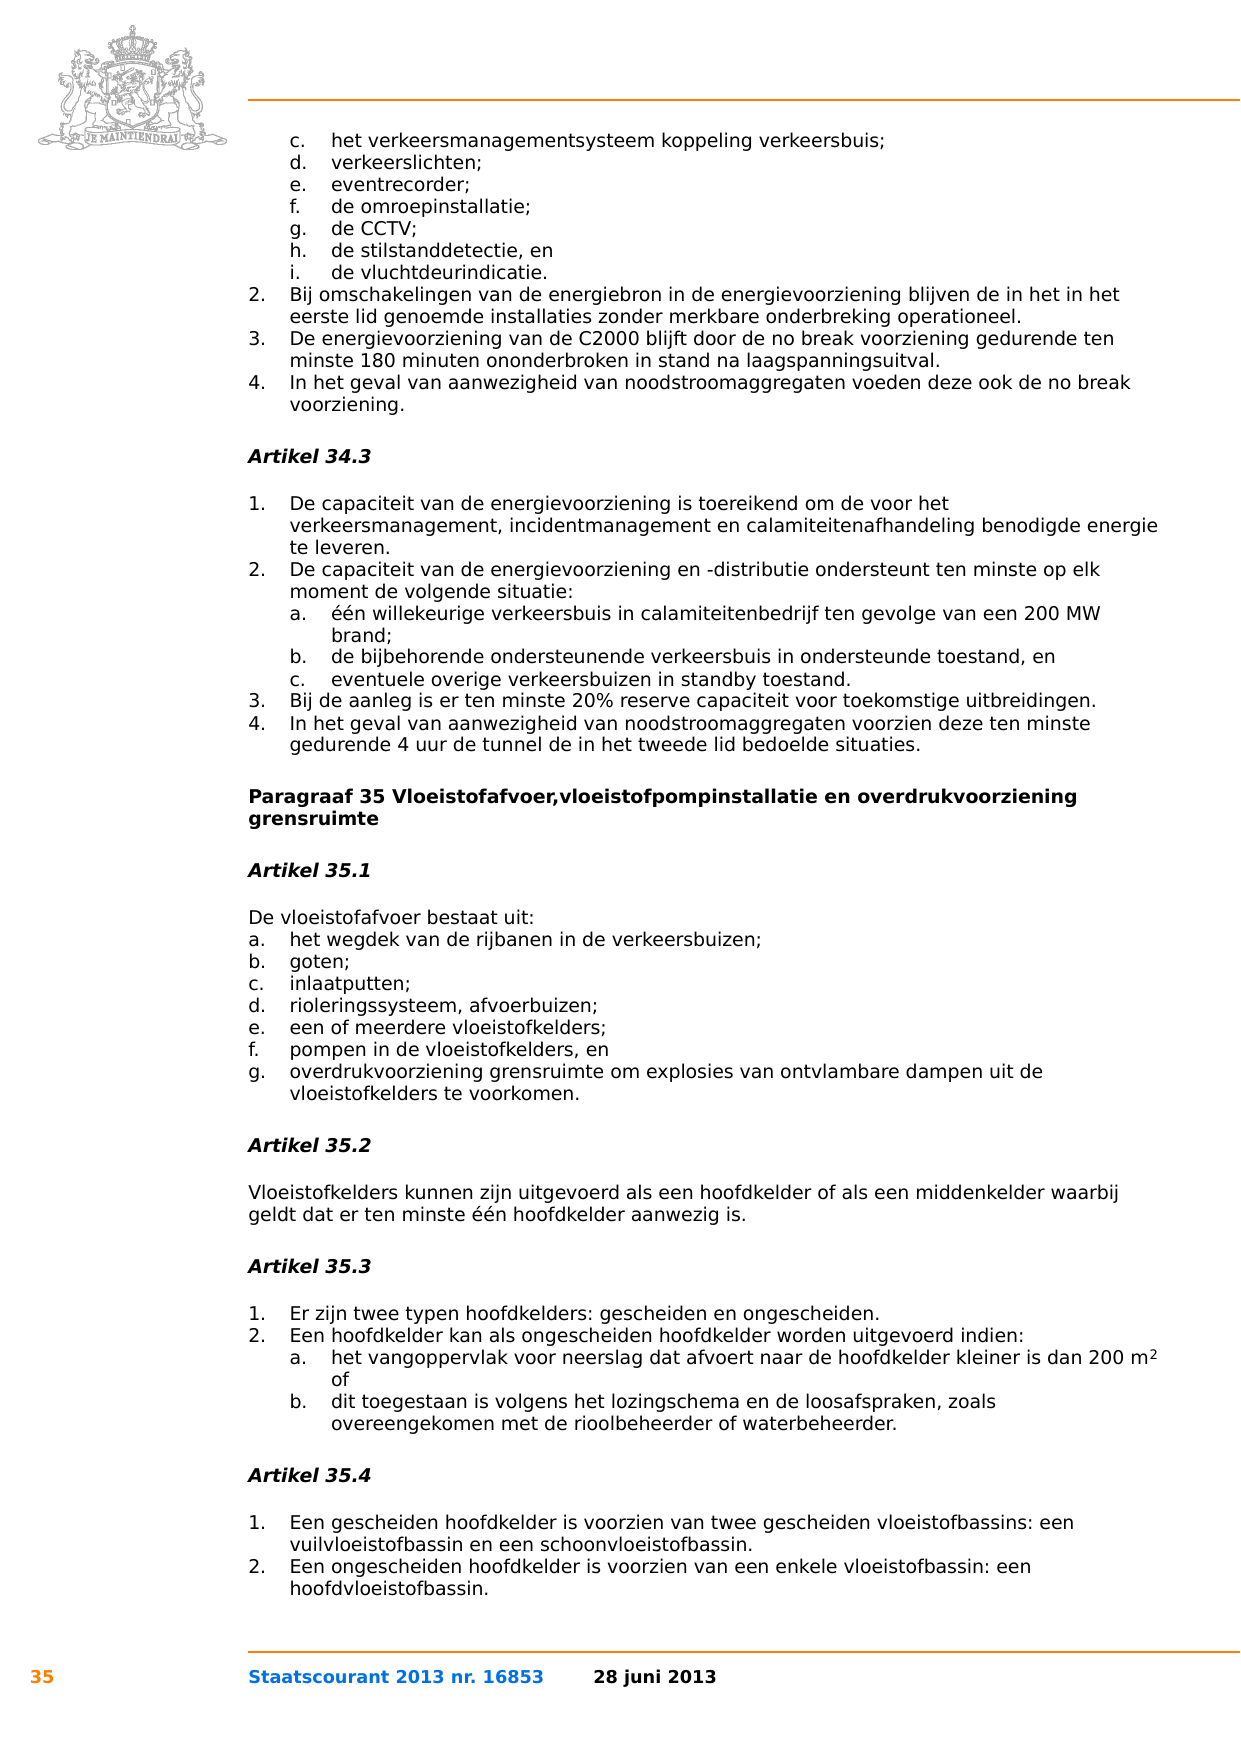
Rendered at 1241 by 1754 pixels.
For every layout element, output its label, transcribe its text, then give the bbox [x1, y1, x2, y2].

subtitle Artikel 34.3 [248, 446, 1163, 468]
text d. verkeerslichten; [289, 152, 1163, 174]
subtitle Artikel 35.1 [248, 860, 1163, 882]
text c. inlaatputten; [248, 973, 1163, 995]
subtitle Artikel 35.3 [248, 1256, 1163, 1278]
subtitle Artikel 35.4 [248, 1465, 1163, 1487]
text e. eventrecorder; [289, 174, 1163, 196]
text 1. De capaciteit van de energievoorziening is toereikend om de voor het verkeersmanagement, incidentmanagement en calamiteitenafhandeling benodigde energie te leveren. [248, 493, 1163, 558]
text i. de vluchtdeurindicatie. [289, 262, 1163, 284]
text c. het verkeersmanagementsysteem koppeling verkeersbuis; [289, 130, 1163, 152]
picture [38, 25, 227, 150]
text h. de stilstanddetectie, en [289, 240, 1163, 262]
text b. de bijbehorende ondersteunende verkeersbuis in ondersteunde toestand, en [289, 646, 1163, 668]
text 2. Bij omschakelingen van de energiebron in de energievoorziening blijven de in het in het eerste lid genoemde installaties zonder merkbare onderbreking operationeel. [248, 284, 1163, 328]
text 2. Een ongescheiden hoofdkelder is voorzien van een enkele vloeistofbassin: een hoofdvloeistofbassin. [248, 1556, 1163, 1600]
text 4. In het geval van aanwezigheid van noodstroomaggregaten voeden deze ook de no break voorziening. [248, 372, 1163, 416]
text 2. De capaciteit van de energievoorziening en -distributie ondersteunt ten minste op elk moment de volgende situatie: [248, 558, 1163, 602]
text 3. De energievoorziening van de C2000 blijft door de no break voorziening gedurende ten minste 180 minuten ononderbroken in stand na laagspanningsuitval. [248, 328, 1163, 372]
text 4. In het geval van aanwezigheid van noodstroomaggregaten voorzien deze ten minste gedurende 4 uur de tunnel de in het tweede lid bedoelde situaties. [248, 712, 1163, 756]
text a. het vangoppervlak voor neerslag dat afvoert naar de hoofdkelder kleiner is dan 200 m2 of [289, 1347, 1163, 1391]
text a. het wegdek van de rijbanen in de verkeersbuizen; [248, 929, 1163, 951]
text b. dit toegestaan is volgens het lozingschema en de loosafspraken, zoals overeengekomen met de rioolbeheerder of waterbeheerder. [289, 1391, 1163, 1435]
text g. overdrukvoorziening grensruimte om explosies van ontvlambare dampen uit de vloeistofkelders te voorkomen. [248, 1061, 1163, 1105]
subtitle Artikel 35.2 [248, 1135, 1163, 1157]
text d. rioleringssysteem, afvoerbuizen; [248, 995, 1163, 1017]
text f. pompen in de vloeistofkelders, en [248, 1039, 1163, 1061]
text c. eventuele overige verkeersbuizen in standby toestand. [289, 668, 1163, 690]
subtitle Paragraaf 35 Vloeistofafvoer,vloeistofpompinstallatie en overdrukvoorziening grensruimte [248, 786, 1163, 830]
text g. de CCTV; [289, 218, 1163, 240]
text Vloeistofkelders kunnen zijn uitgevoerd als een hoofdkelder of als een middenkelder waarbij geldt dat er ten minste één hoofdkelder aanwezig is. [248, 1182, 1163, 1226]
text 1. Er zijn twee typen hoofdkelders: gescheiden en ongescheiden. [248, 1303, 1163, 1325]
text 3. Bij de aanleg is er ten minste 20% reserve capaciteit voor toekomstige uitbreidingen. [248, 690, 1163, 712]
text a. één willekeurige verkeersbuis in calamiteitenbedrijf ten gevolge van een 200 MW brand; [289, 602, 1163, 646]
text 1. Een gescheiden hoofdkelder is voorzien van twee gescheiden vloeistofbassins: een vuilvloeistofbassin en een schoonvloeistofbassin. [248, 1512, 1163, 1556]
text 2. Een hoofdkelder kan als ongescheiden hoofdkelder worden uitgevoerd indien: [248, 1325, 1163, 1347]
text De vloeistofafvoer bestaat uit: [248, 907, 1163, 929]
text b. goten; [248, 951, 1163, 973]
text f. de omroepinstallatie; [289, 196, 1163, 218]
text e. een of meerdere vloeistofkelders; [248, 1017, 1163, 1039]
